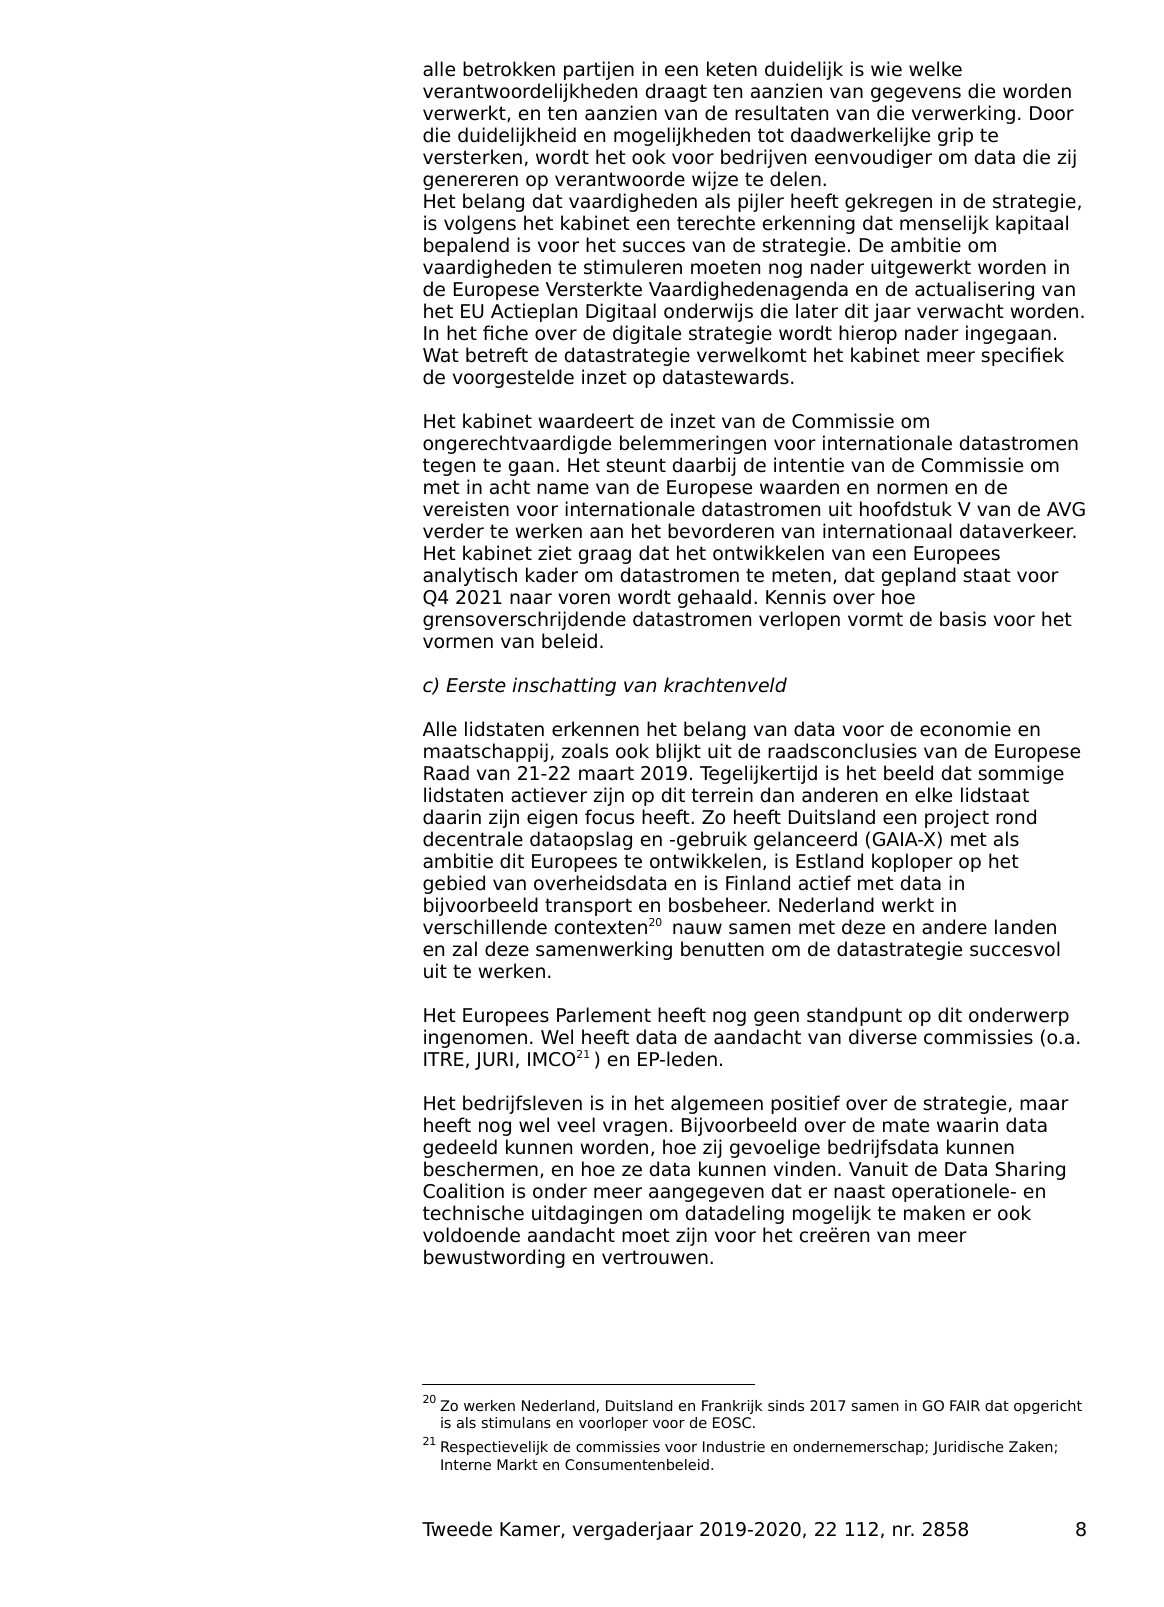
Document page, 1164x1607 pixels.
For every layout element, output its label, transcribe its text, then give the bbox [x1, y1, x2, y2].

text alle betrokken partijen in een keten duidelijk is wie welke verantwoordelijkheden draagt ten aanzien van gegevens die worden verwerkt, en ten aanzien van de resultaten van die verwerking. Door die duidelijkheid en mogelijkheden tot daadwerkelijke grip te versterken, wordt het ook voor bedrijven eenvoudiger om data die zij genereren op verantwoorde wijze te delen. [422, 59, 1087, 191]
text Het kabinet waardeert de inzet van de Commissie om ongerechtvaardigde belemmeringen voor internationale datastromen tegen te gaan. Het steunt daarbij de intentie van de Commissie om met in acht name van de Europese waarden en normen en de vereisten voor internationale datastromen uit hoofdstuk V van de AVG verder te werken aan het bevorderen van internationaal dataverkeer. Het kabinet ziet graag dat het ontwikkelen van een Europees analytisch kader om datastromen te meten, dat gepland staat voor Q4 2021 naar voren wordt gehaald. Kennis over hoe grensoverschrijdende datastromen verlopen vormt de basis voor het vormen van beleid. [422, 411, 1087, 653]
text Het belang dat vaardigheden als pijler heeft gekregen in de strategie, is volgens het kabinet een terechte erkenning dat menselijk kapitaal bepalend is voor het succes van de strategie. De ambitie om vaardigheden te stimuleren moeten nog nader uitgewerkt worden in de Europese Versterkte Vaardighedenagenda en de actualisering van het EU Actieplan Digitaal onderwijs die later dit jaar verwacht worden. In het fiche over de digitale strategie wordt hierop nader ingegaan. Wat betreft de datastrategie verwelkomt het kabinet meer specifiek de voorgestelde inzet op datastewards. [422, 191, 1087, 389]
text Alle lidstaten erkennen het belang van data voor de economie en maatschappij, zoals ook blijkt uit de raadsconclusies van de Europese Raad van 21-22 maart 2019. Tegelijkertijd is het beeld dat sommige lidstaten actiever zijn op dit terrein dan anderen en elke lidstaat daarin zijn eigen focus heeft. Zo heeft Duitsland een project rond decentrale dataopslag en -gebruik gelanceerd (GAIA-X) met als ambitie dit Europees te ontwikkelen, is Estland koploper op het gebied van overheidsdata en is Finland actief met data in bijvoorbeeld transport en bosbeheer. Nederland werkt in verschillende contexten nauw samen met deze en andere landen en zal deze samenwerking benutten om de datastrategie succesvol uit te werken. [422, 719, 1087, 983]
text Zo werken Nederland, Duitsland en Frankrijk sinds 2017 samen in GO FAIR dat opgericht is als stimulans en voorloper voor de EOSC. [422, 1393, 1087, 1432]
text Respectievelijk de commissies voor Industrie en ondernemerschap; Juridische Zaken; Interne Markt en Consumentenbeleid. [422, 1435, 1087, 1474]
text Het bedrijfsleven is in het algemeen positief over de strategie, maar heeft nog wel veel vragen. Bijvoorbeeld over de mate waarin data gedeeld kunnen worden, hoe zij gevoelige bedrijfsdata kunnen beschermen, en hoe ze data kunnen vinden. Vanuit de Data Sharing Coalition is onder meer aangegeven dat er naast operationele- en technische uitdagingen om datadeling mogelijk te maken er ook voldoende aandacht moet zijn voor het creëren van meer bewustwording en vertrouwen. [422, 1093, 1087, 1269]
subtitle c) Eerste inschatting van krachtenveld [422, 675, 1087, 697]
text Het Europees Parlement heeft nog geen standpunt op dit onderwerp ingenomen. Wel heeft data de aandacht van diverse commissies (o.a. ITRE, JURI, IMCO) en EP-leden. [422, 1005, 1087, 1071]
